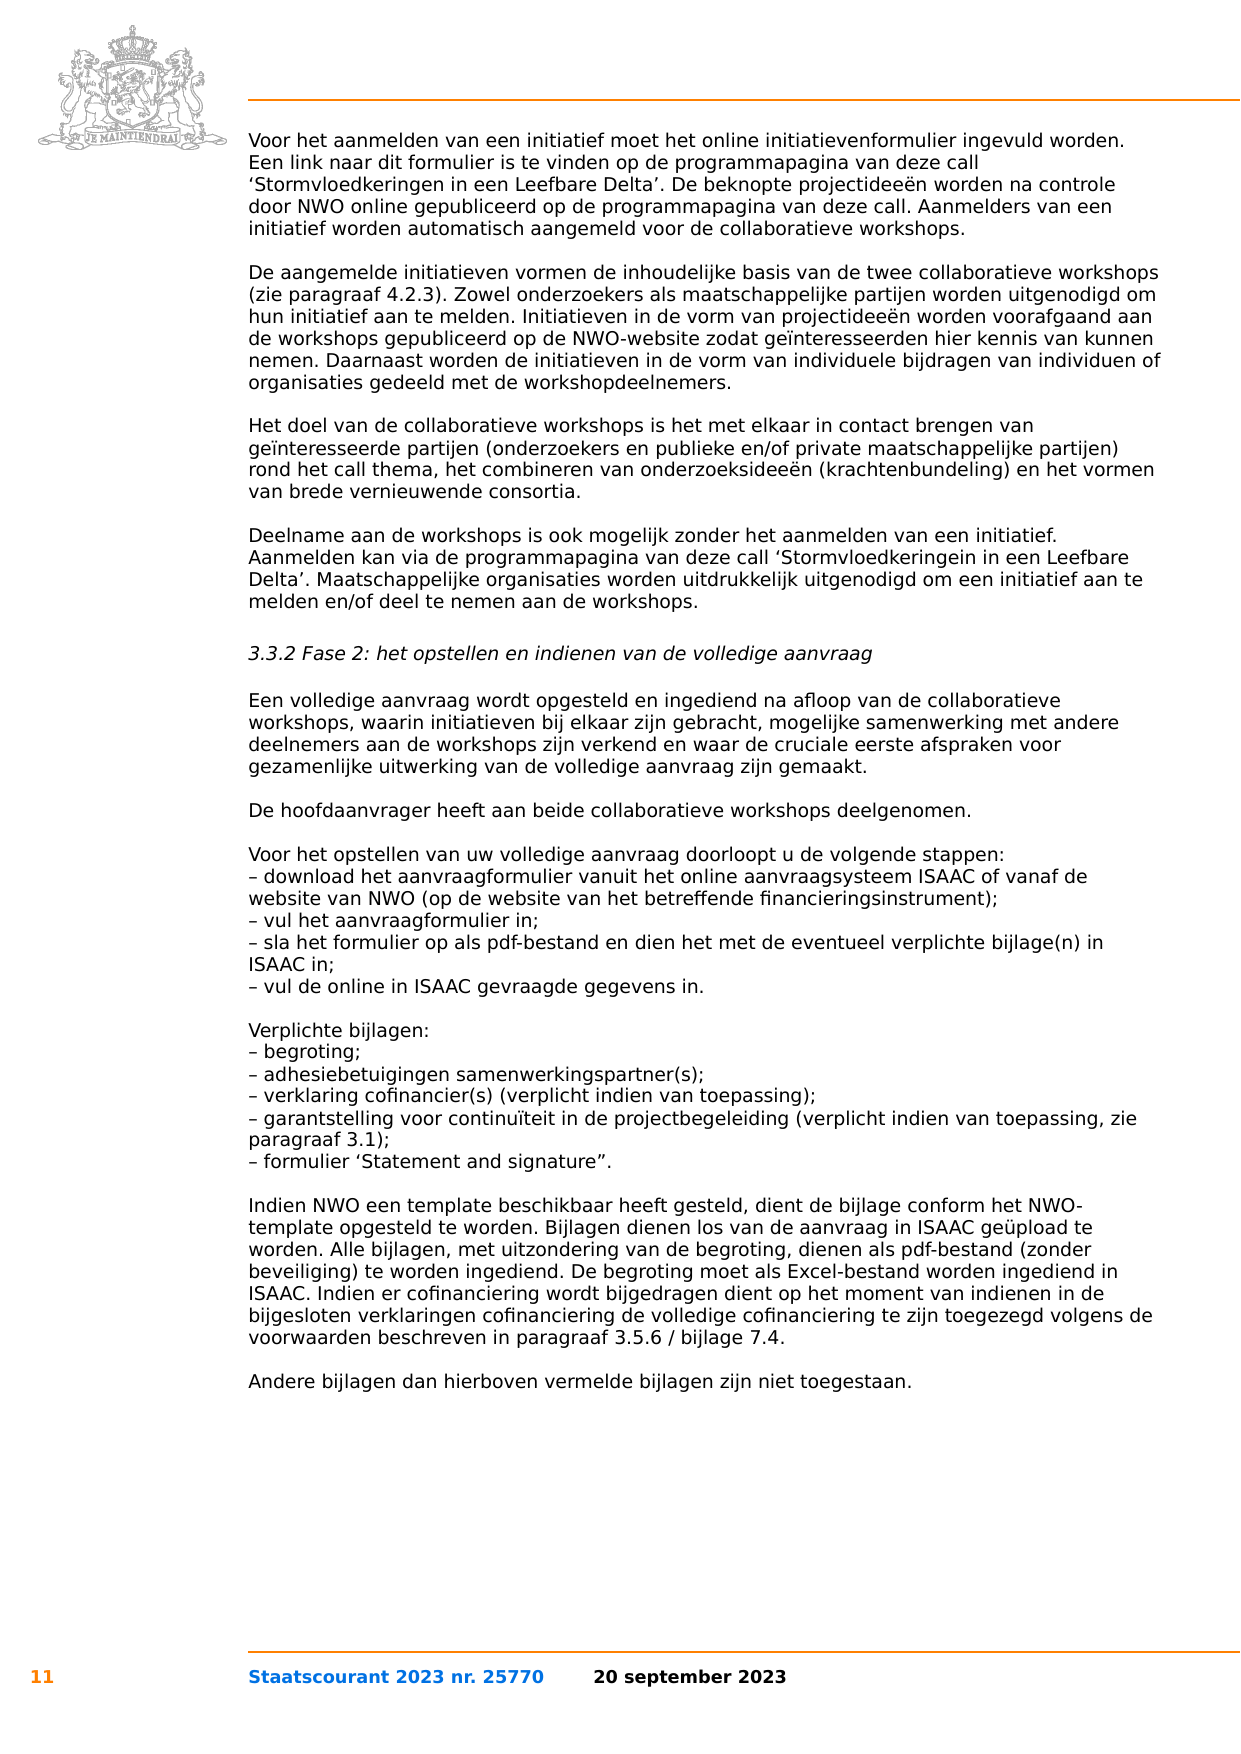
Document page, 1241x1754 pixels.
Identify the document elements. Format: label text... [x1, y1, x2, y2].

subtitle 3.3.2 Fase 2: het opstellen en indienen van de volledige aanvraag [248, 643, 1163, 665]
text – vul het aanvraagformulier in; [248, 910, 1163, 932]
text Voor het aanmelden van een initiatief moet het online initiatievenformulier ingevuld worden. Een link naar dit formulier is te vinden op de programmapagina van deze call ‘Stormvloedkeringen in een Leefbare Delta’. De beknopte projectideeën worden na controle door NWO online gepubliceerd op de programmapagina van deze call. Aanmelders van een initiatief worden automatisch aangemeld voor de collaboratieve workshops. [248, 130, 1163, 240]
text Indien NWO een template beschikbaar heeft gesteld, dient de bijlage conform het NWO-template opgesteld te worden. Bijlagen dienen los van de aanvraag in ISAAC geüpload te worden. Alle bijlagen, met uitzondering van de begroting, dienen als pdf-bestand (zonder beveiliging) te worden ingediend. De begroting moet als Excel-bestand worden ingediend in ISAAC. Indien er cofinanciering wordt bijgedragen dient op het moment van indienen in de bijgesloten verklaringen cofinanciering de volledige cofinanciering te zijn toegezegd volgens de voorwaarden beschreven in paragraaf 3.5.6 / bijlage 7.4. [248, 1195, 1163, 1349]
text Verplichte bijlagen: [248, 1019, 1163, 1041]
text Deelname aan de workshops is ook mogelijk zonder het aanmelden van een initiatief. Aanmelden kan via de programmapagina van deze call ‘Stormvloedkeringein in een Leefbare Delta’. Maatschappelijke organisaties worden uitdrukkelijk uitgenodigd om een initiatief aan te melden en/of deel te nemen aan de workshops. [248, 525, 1163, 613]
text – garantstelling voor continuïteit in de projectbegeleiding (verplicht indien van toepassing, zie paragraaf 3.1); [248, 1107, 1163, 1151]
text – download het aanvraagformulier vanuit het online aanvraagsysteem ISAAC of vanaf de website van NWO (op de website van het betreffende financieringsinstrument); [248, 866, 1163, 910]
text De aangemelde initiatieven vormen de inhoudelijke basis van de twee collaboratieve workshops (zie paragraaf 4.2.3). Zowel onderzoekers als maatschappelijke partijen worden uitgenodigd om hun initiatief aan te melden. Initiatieven in de vorm van projectideeën worden voorafgaand aan de workshops gepubliceerd op de NWO-website zodat geïnteresseerden hier kennis van kunnen nemen. Daarnaast worden de initiatieven in de vorm van individuele bijdragen van individuen of organisaties gedeeld met de workshopdeelnemers. [248, 262, 1163, 393]
text – adhesiebetuigingen samenwerkingspartner(s); [248, 1063, 1163, 1085]
text Het doel van de collaboratieve workshops is het met elkaar in contact brengen van geïnteresseerde partijen (onderzoekers en publieke en/of private maatschappelijke partijen) rond het call thema, het combineren van onderzoeksideeën (krachtenbundeling) en het vormen van brede vernieuwende consortia. [248, 415, 1163, 503]
text Andere bijlagen dan hierboven vermelde bijlagen zijn niet toegestaan. [248, 1371, 1163, 1393]
text De hoofdaanvrager heeft aan beide collaboratieve workshops deelgenomen. [248, 800, 1163, 822]
text – sla het formulier op als pdf-bestand en dien het met de eventueel verplichte bijlage(n) in ISAAC in; [248, 932, 1163, 976]
text – verklaring cofinancier(s) (verplicht indien van toepassing); [248, 1085, 1163, 1107]
text – vul de online in ISAAC gevraagde gegevens in. [248, 976, 1163, 998]
text – formulier ‘Statement and signature”. [248, 1151, 1163, 1173]
picture [38, 25, 227, 150]
text Een volledige aanvraag wordt opgesteld en ingediend na afloop van de collaboratieve workshops, waarin initiatieven bij elkaar zijn gebracht, mogelijke samenwerking met andere deelnemers aan de workshops zijn verkend en waar de cruciale eerste afspraken voor gezamenlijke uitwerking van de volledige aanvraag zijn gemaakt. [248, 690, 1163, 778]
text – begroting; [248, 1041, 1163, 1063]
text Voor het opstellen van uw volledige aanvraag doorloopt u de volgende stappen: [248, 844, 1163, 866]
